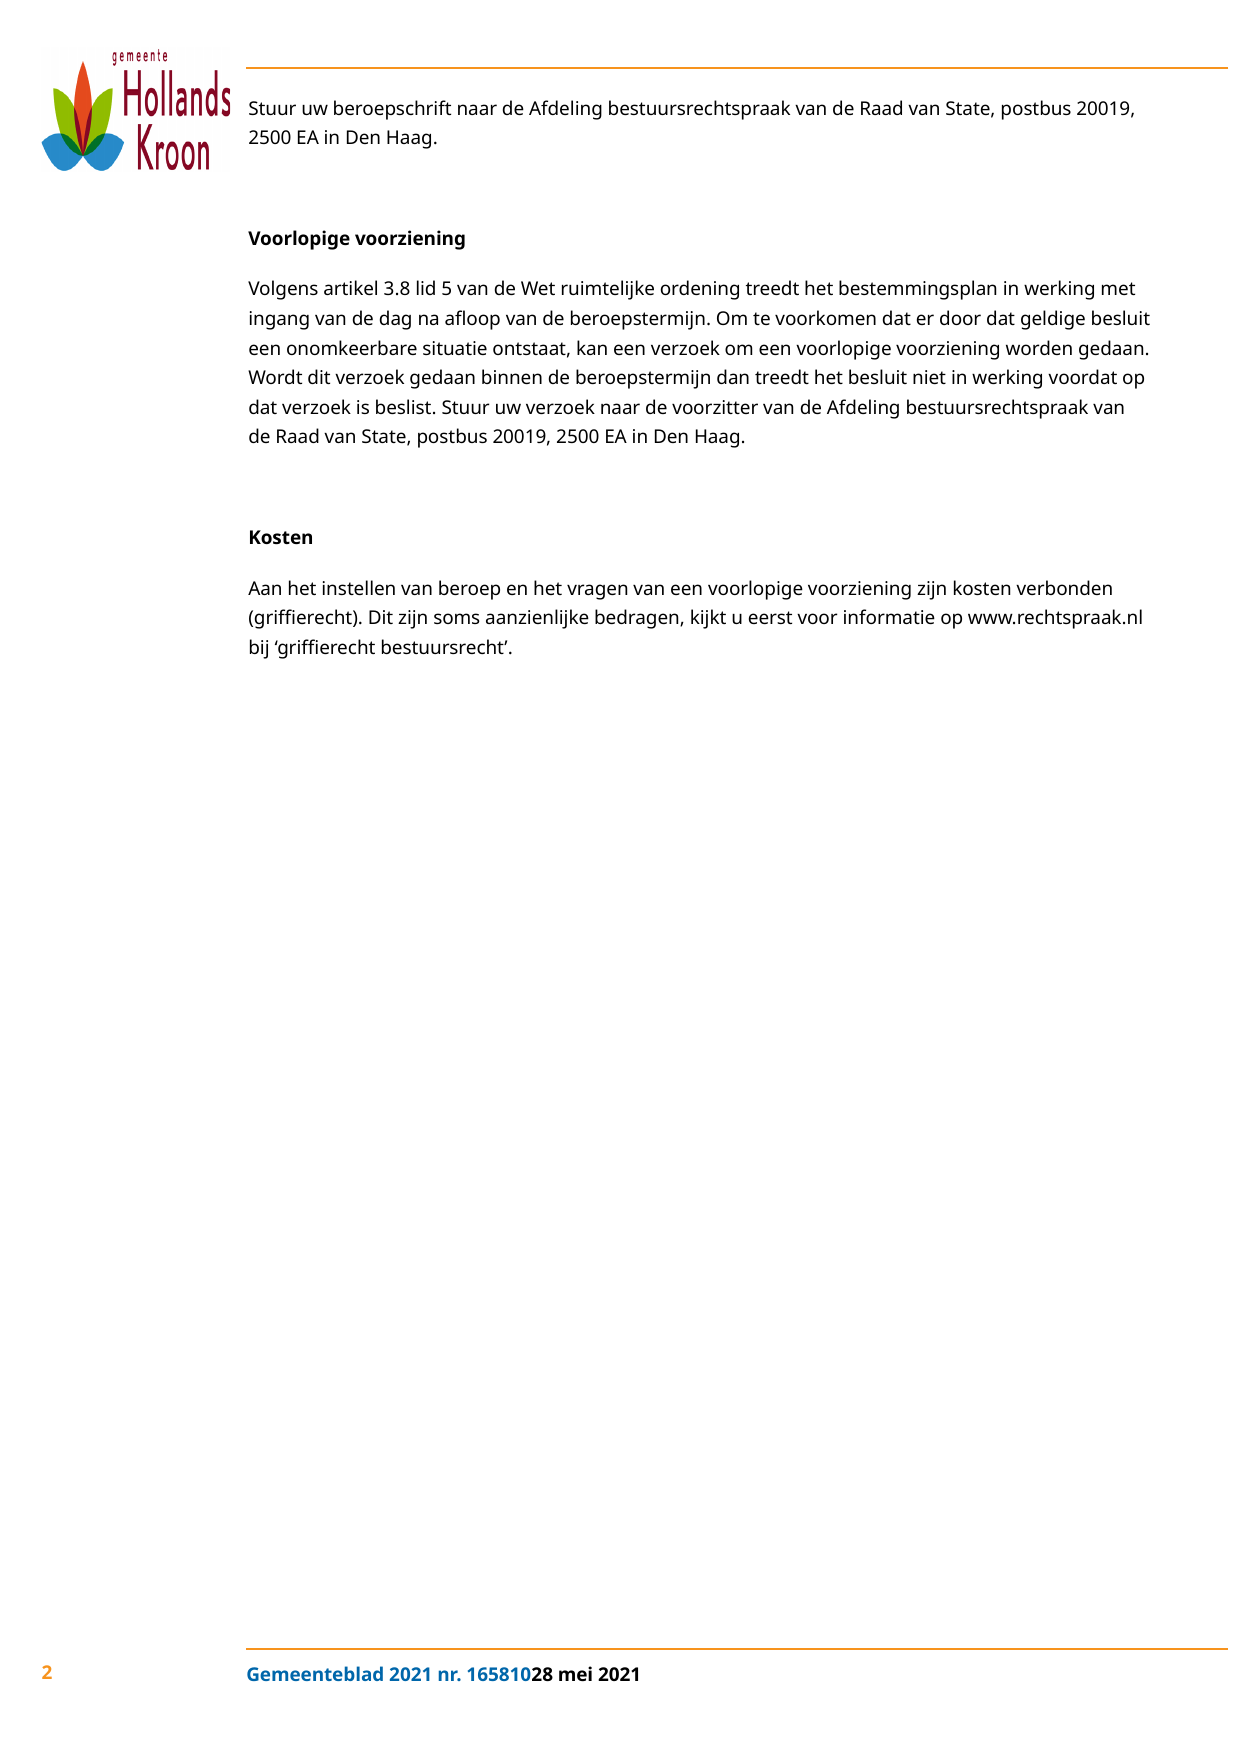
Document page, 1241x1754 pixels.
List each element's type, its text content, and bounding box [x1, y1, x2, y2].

text Aan het instellen van beroep en het vragen van een voorlopige voorziening zijn kosten verbonden (griffierecht). Dit zijn soms aanzienlijke bedragen, kijkt u eerst voor informatie op www.rechtspraak.nl bij ‘griffierecht bestuursrecht’. [248, 575, 1152, 660]
text Stuur uw beroepschrift naar de Afdeling bestuursrechtspraak van de Raad van State, postbus 20019, 2500 EA in Den Haag. [248, 95, 1152, 150]
text Volgens artikel 3.8 lid 5 van de Wet ruimtelijke ordening treedt het bestemmingsplan in werking met ingang van de dag na afloop van de beroepstermijn. Om te voorkomen dat er door dat geldige besluit een onomkeerbare situatie ontstaat, kan een verzoek om een voorlopige voorziening worden gedaan. Wordt dit verzoek gedaan binnen de beroepstermijn dan treedt het besluit niet in werking voordat op dat verzoek is beslist. Stuur uw verzoek naar de voorzitter van de Afdeling bestuursrechtspraak van de Raad van State, postbus 20019, 2500 EA in Den Haag. [248, 276, 1152, 449]
text Voorlopige voorziening [248, 225, 1152, 251]
text Kosten [248, 524, 1152, 550]
picture [41, 47, 231, 172]
